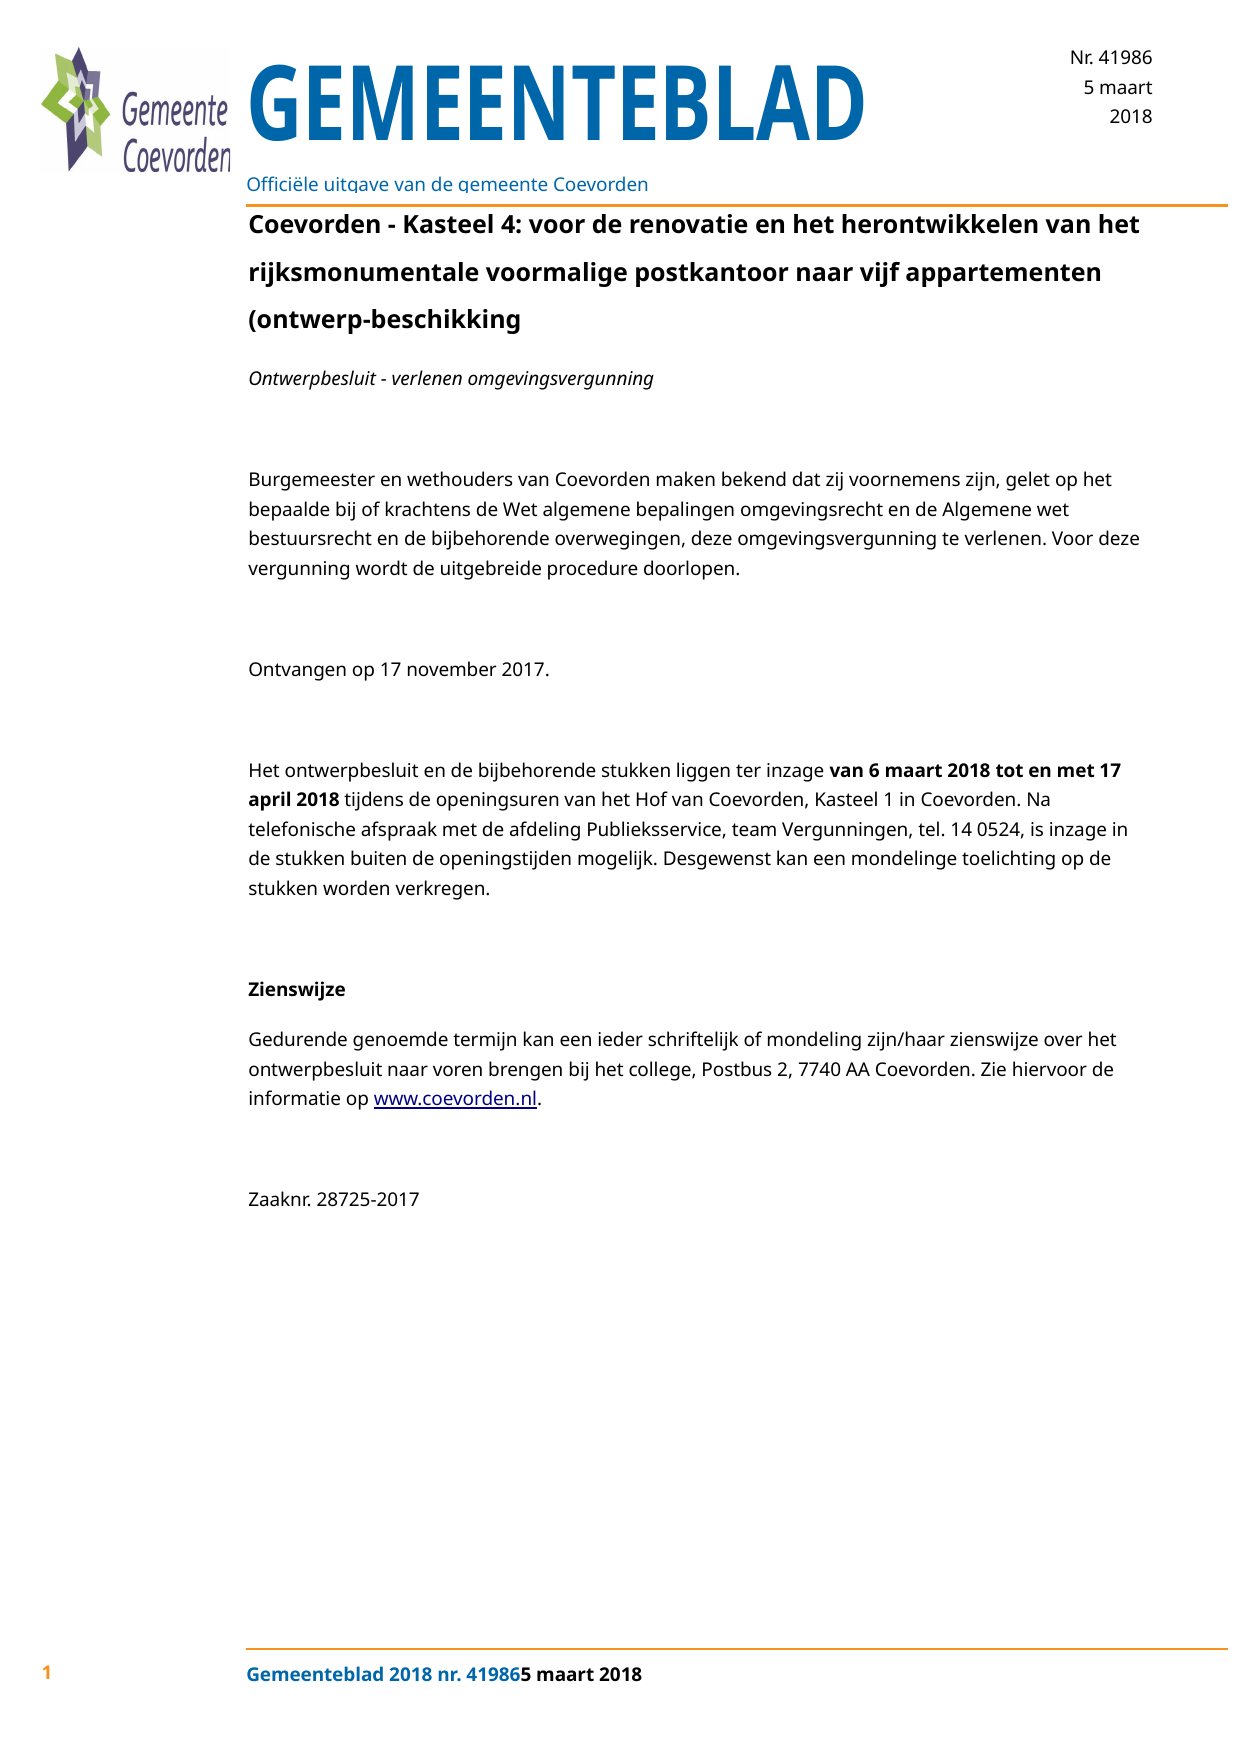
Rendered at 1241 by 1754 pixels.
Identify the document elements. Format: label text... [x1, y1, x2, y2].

text Ontvangen op 17 november 2017. [248, 656, 1152, 682]
text Zienswijze [248, 976, 1152, 1002]
text Coevorden - Kasteel 4: voor de renovatie en het herontwikkelen van het rijksmonumentale voormalige postkantoor naar vijf appartementen (ontwerp-beschikking [248, 207, 1152, 336]
text Het ontwerpbesluit en de bijbehorende stukken liggen ter inzage van 6 maart 2018 tot en met 17 april 2018 tijdens de openingsuren van het Hof van Coevorden, Kasteel 1 in Coevorden. Na telefonische afspraak met de afdeling Publieksservice, team Vergunningen, tel. 14 0524, is inzage in de stukken buiten de openingstijden mogelijk. Desgewenst kan een mondelinge toelichting op de stukken worden verkregen. [248, 757, 1152, 901]
text Burgemeester en wethouders van Coevorden maken bekend dat zij voornemens zijn, gelet op het bepaalde bij of krachtens de Wet algemene bepalingen omgevingsrecht en de Algemene wet bestuursrecht en de bijbehorende overwegingen, deze omgevingsvergunning te verlenen. Voor deze vergunning wordt de uitgebreide procedure doorlopen. [248, 466, 1152, 581]
picture [41, 47, 231, 172]
text Gedurende genoemde termijn kan een ieder schriftelijk of mondeling zijn/haar zienswijze over het ontwerpbesluit naar voren brengen bij het college, Postbus 2, 7740 AA Coevorden. Zie hiervoor de informatie op www.coevorden.nl. [248, 1026, 1152, 1111]
text Zaaknr. 28725-2017 [248, 1186, 1152, 1212]
text Ontwerpbesluit - verlenen omgevingsvergunning [248, 366, 1152, 391]
